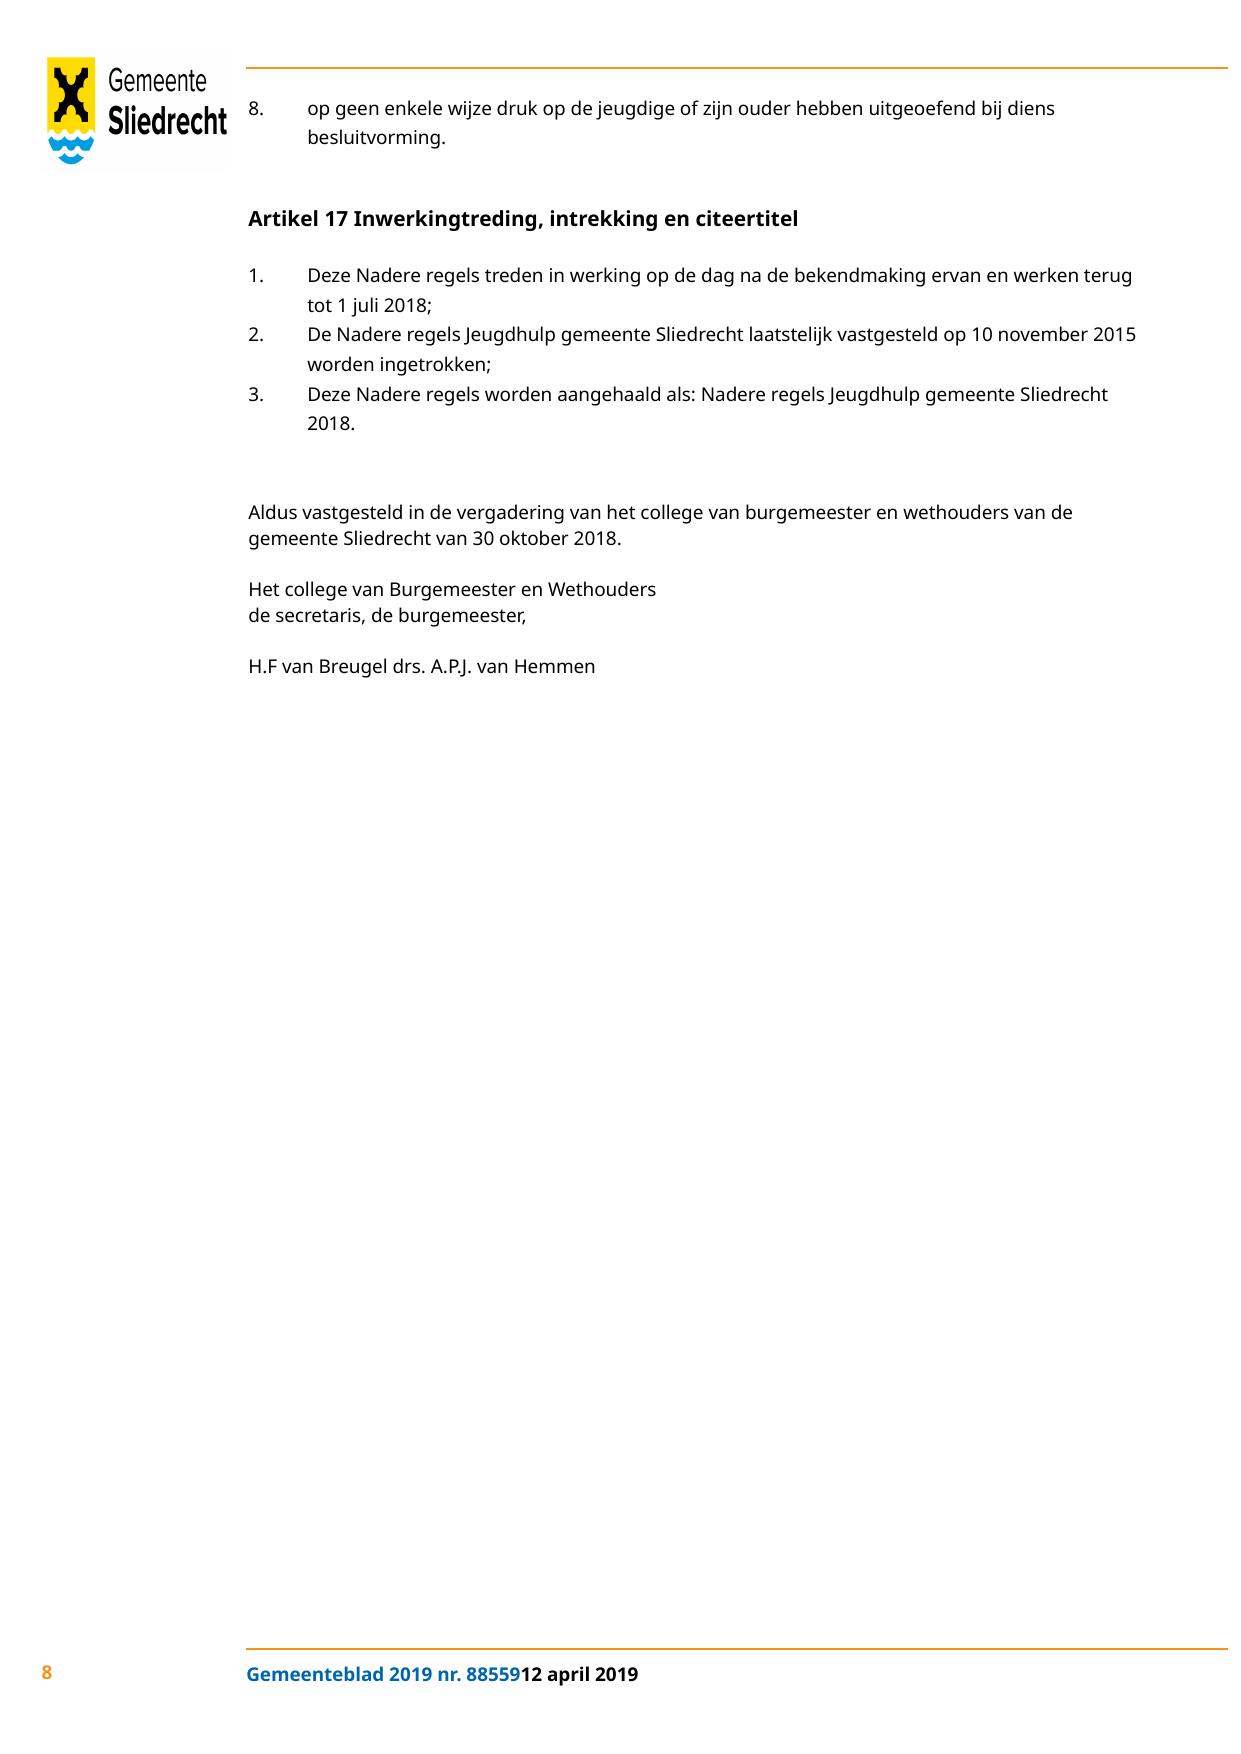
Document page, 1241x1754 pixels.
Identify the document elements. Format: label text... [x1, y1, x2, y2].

text de secretaris, de burgemeester, [248, 602, 1152, 628]
list Deze Nadere regels treden in werking op de dag na de bekendmaking ervan en werken terug tot 1 juli 2018; [248, 262, 1152, 318]
text H.F van Breugel drs. A.P.J. van Hemmen [248, 653, 1152, 679]
text Artikel 17 Inwerkingtreding, intrekking en citeertitel [248, 204, 1152, 233]
list Deze Nadere regels worden aangehaald als: Nadere regels Jeugdhulp gemeente Sliedrecht 2018. [248, 381, 1152, 436]
list op geen enkele wijze druk op de jeugdige of zijn ouder hebben uitgeoefend bij diens besluitvorming. [248, 95, 1152, 150]
list De Nadere regels Jeugdhulp gemeente Sliedrecht laatstelijk vastgesteld op 10 november 2015 worden ingetrokken; [248, 322, 1152, 377]
picture [41, 47, 231, 172]
text Het college van Burgemeester en Wethouders [248, 576, 1152, 602]
text Aldus vastgesteld in de vergadering van het college van burgemeester en wethouders van de gemeente Sliedrecht van 30 oktober 2018. [248, 499, 1152, 551]
